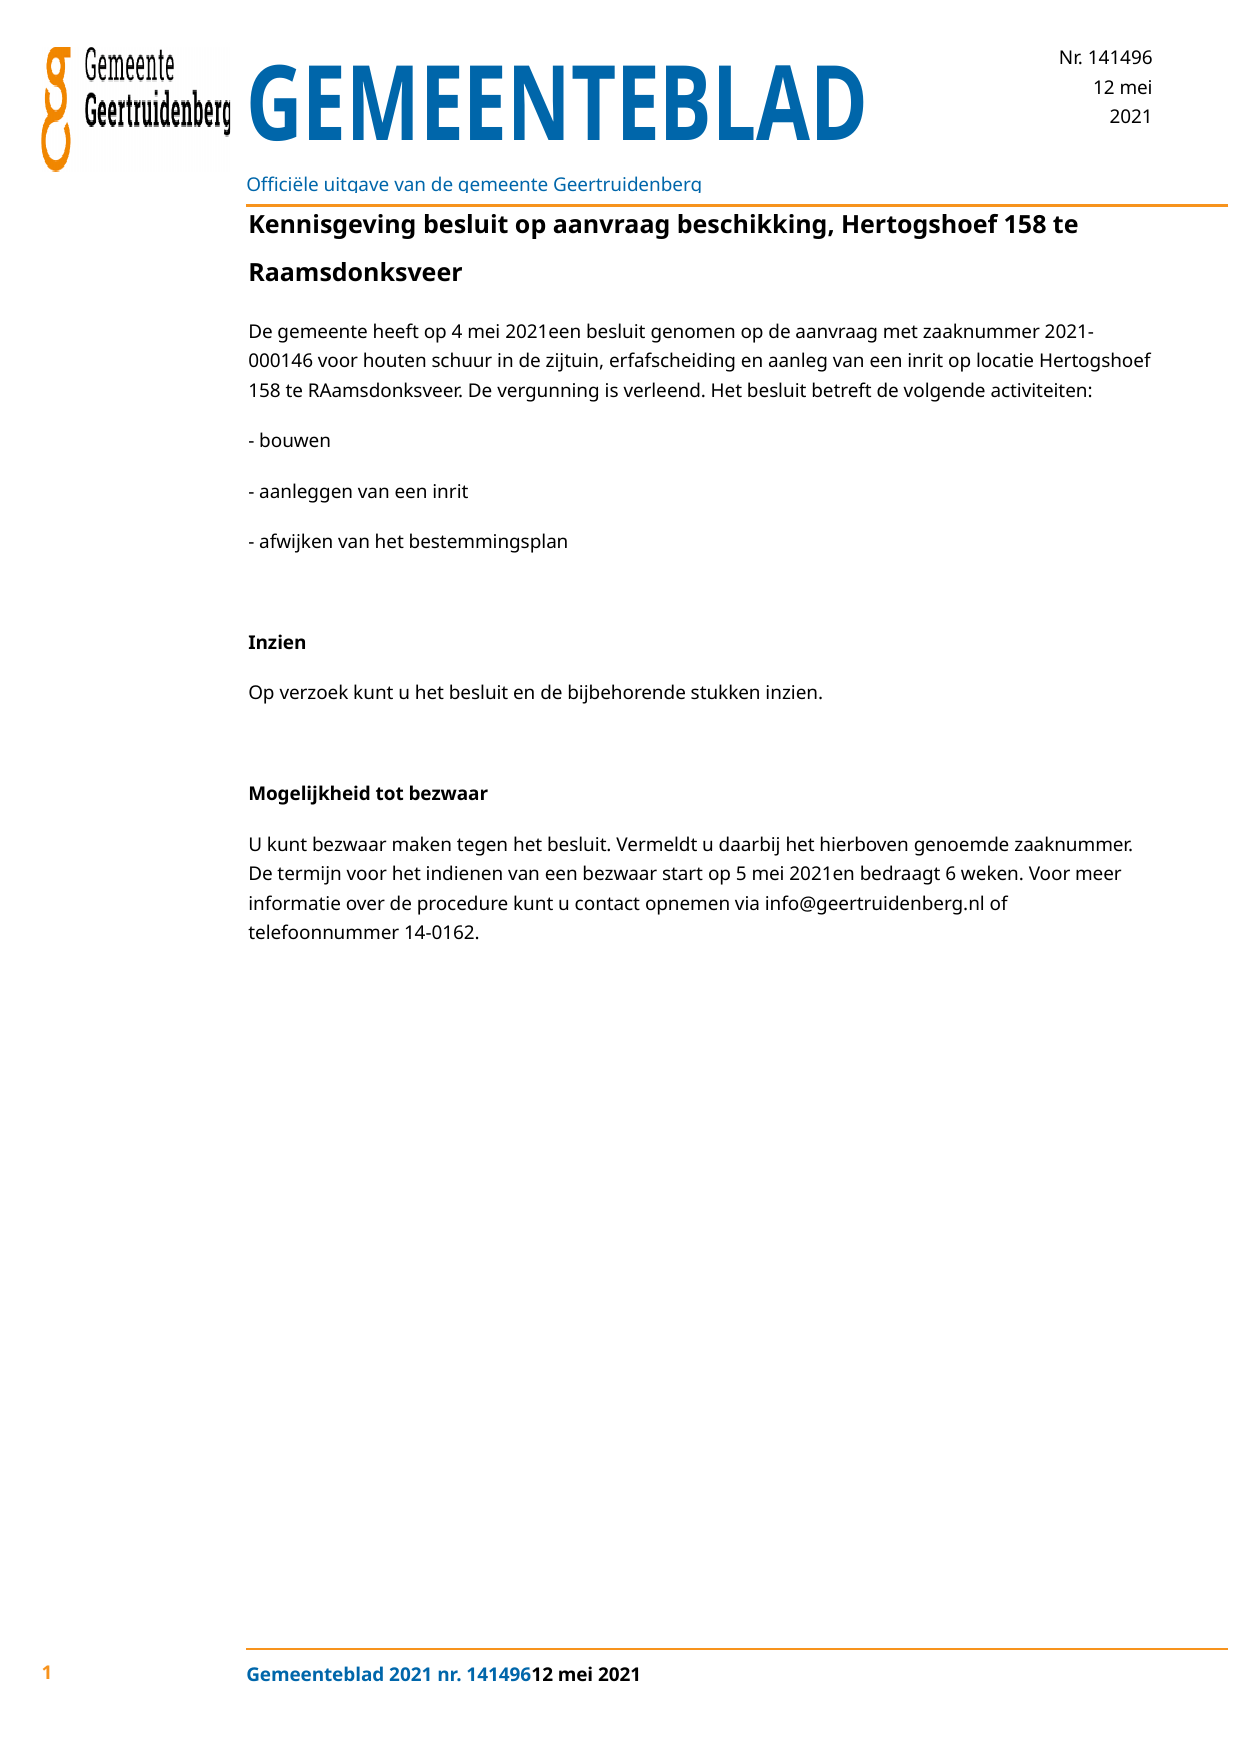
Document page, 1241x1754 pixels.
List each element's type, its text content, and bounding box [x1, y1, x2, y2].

text De gemeente heeft op 4 mei 2021een besluit genomen op de aanvraag met zaaknummer 2021-000146 voor houten schuur in de zijtuin, erfafscheiding en aanleg van een inrit op locatie Hertogshoef 158 te RAamsdonksveer. De vergunning is verleend. Het besluit betreft de volgende activiteiten: [248, 318, 1152, 403]
text - bouwen [248, 427, 1152, 453]
text - afwijken van het bestemmingsplan [248, 528, 1152, 554]
text Inzien [248, 629, 1152, 655]
text - aanleggen van een inrit [248, 478, 1152, 504]
text Kennisgeving besluit op aanvraag beschikking, Hertogshoef 158 te Raamsdonksveer [248, 207, 1152, 288]
picture [41, 47, 231, 172]
text U kunt bezwaar maken tegen het besluit. Vermeldt u daarbij het hierboven genoemde zaaknummer. De termijn voor het indienen van een bezwaar start op 5 mei 2021en bedraagt 6 weken. Voor meer informatie over de procedure kunt u contact opnemen via info@geertruidenberg.nl of telefoonnummer 14-0162. [248, 831, 1152, 945]
text Mogelijkheid tot bezwaar [248, 780, 1152, 806]
text Op verzoek kunt u het besluit en de bijbehorende stukken inzien. [248, 679, 1152, 705]
